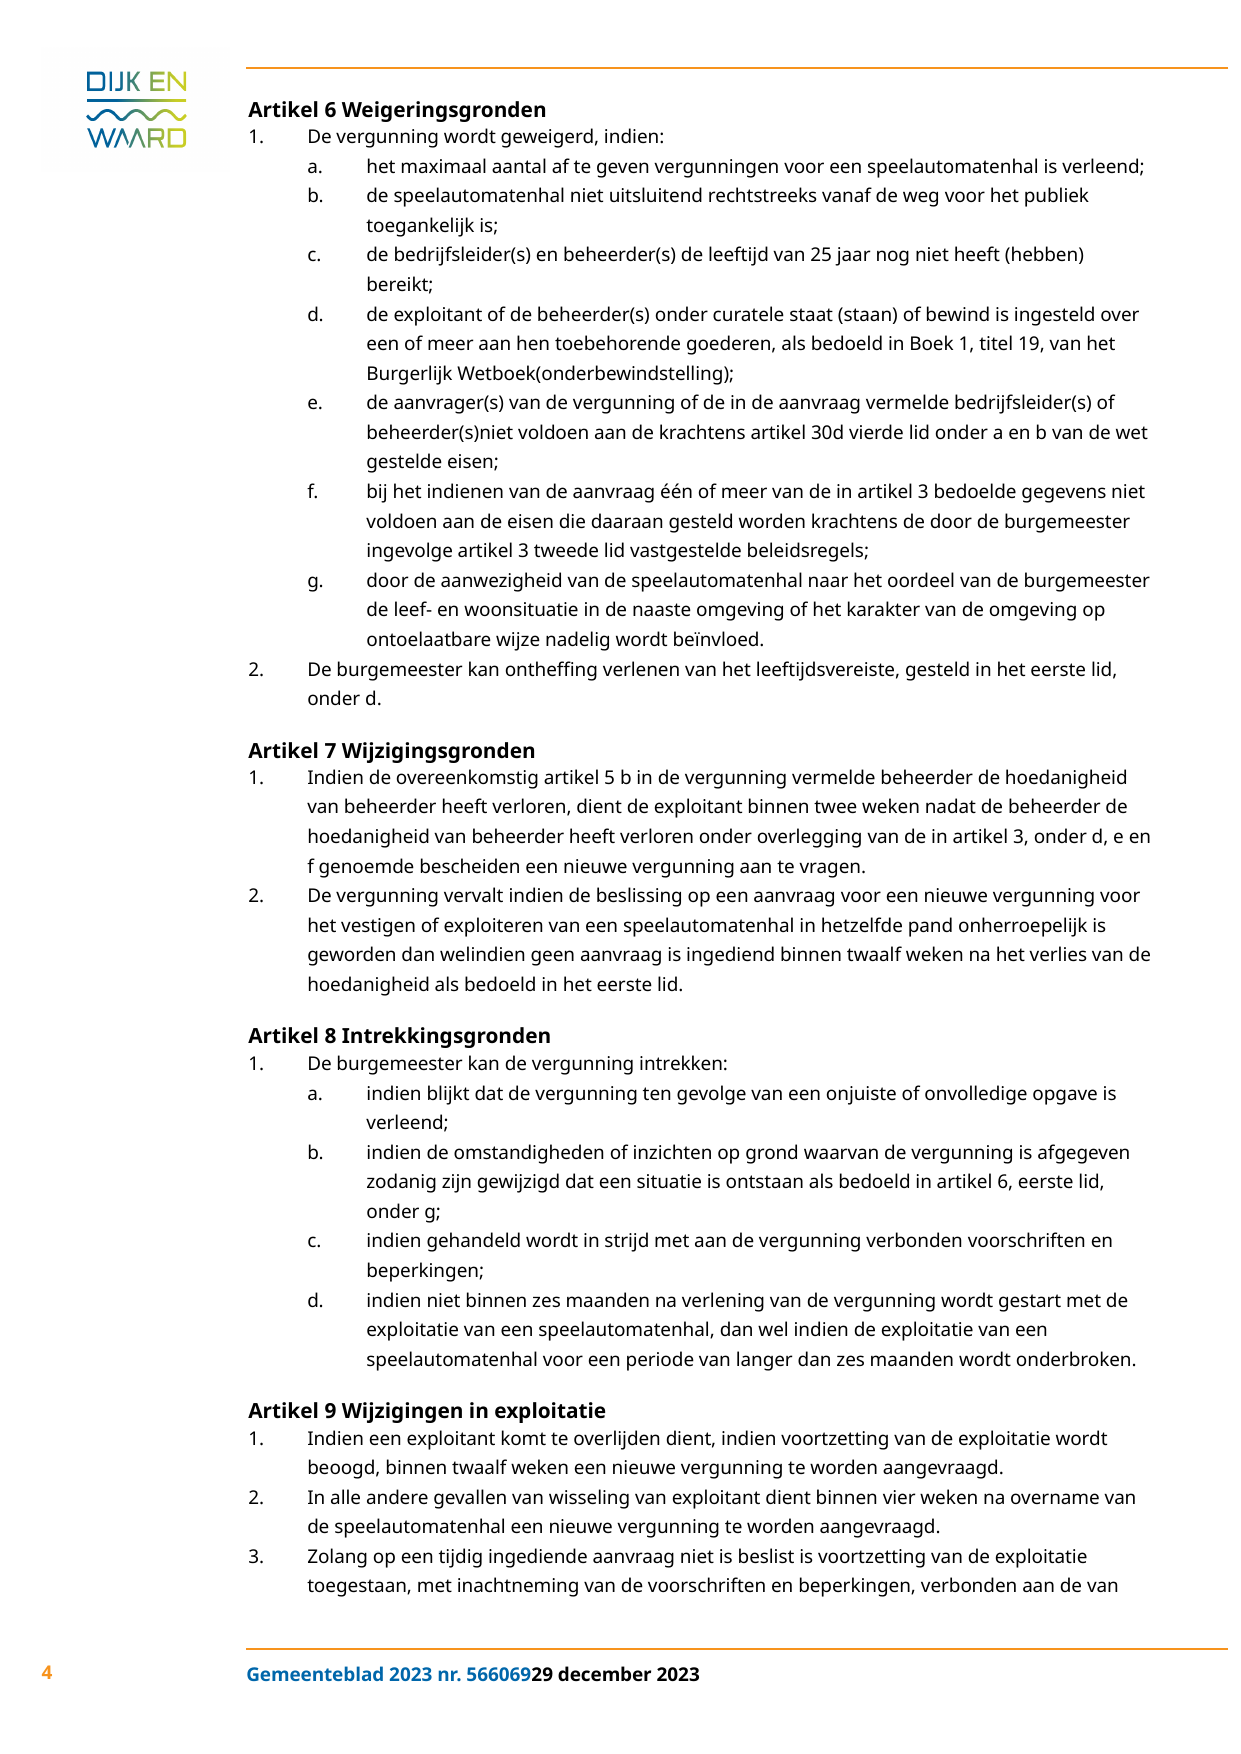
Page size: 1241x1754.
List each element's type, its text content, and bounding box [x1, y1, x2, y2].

list indien blijkt dat de vergunning ten gevolge van een onjuiste of onvolledige opgave is verleend; [307, 1080, 1152, 1135]
list indien gehandeld wordt in strijd met aan de vergunning verbonden voorschriften en beperkingen; [307, 1228, 1152, 1283]
list In alle andere gevallen van wisseling van exploitant dient binnen vier weken na overname van de speelautomatenhal een nieuwe vergunning te worden aangevraagd. [248, 1484, 1152, 1539]
list Zolang op een tijdig ingediende aanvraag niet is beslist is voortzetting van de exploitatie toegestaan, met inachtneming van de voorschriften en beperkingen, verbonden aan de van [248, 1543, 1152, 1598]
picture [41, 47, 231, 172]
list De burgemeester kan ontheffing verlenen van het leeftijdsvereiste, gesteld in het eerste lid, onder d. [248, 656, 1152, 711]
list indien niet binnen zes maanden na verlening van de vergunning wordt gestart met de exploitatie van een speelautomatenhal, dan wel indien de exploitatie van een speelautomatenhal voor een periode van langer dan zes maanden wordt onderbroken. [307, 1287, 1152, 1372]
list De burgemeester kan de vergunning intrekken: [248, 1050, 1152, 1076]
list de bedrijfsleider(s) en beheerder(s) de leeftijd van 25 jaar nog niet heeft (hebben) bereikt; [307, 242, 1152, 297]
list bij het indienen van de aanvraag één of meer van de in artikel 3 bedoelde gegevens niet voldoen aan de eisen die daaraan gesteld worden krachtens de door de burgemeester ingevolge artikel 3 tweede lid vastgestelde beleidsregels; [307, 478, 1152, 563]
list indien de omstandigheden of inzichten op grond waarvan de vergunning is afgegeven zodanig zijn gewijzigd dat een situatie is ontstaan als bedoeld in artikel 6, eerste lid, onder g; [307, 1139, 1152, 1224]
list de aanvrager(s) van de vergunning of de in de aanvraag vermelde bedrijfsleider(s) of beheerder(s)niet voldoen aan de krachtens artikel 30d vierde lid onder a en b van de wet gestelde eisen; [307, 389, 1152, 474]
list De vergunning vervalt indien de beslissing op een aanvraag voor een nieuwe vergunning voor het vestigen of exploiteren van een speelautomatenhal in hetzelfde pand onherroepelijk is geworden dan welindien geen aanvraag is ingediend binnen twaalf weken na het verlies van de hoedanigheid als bedoeld in het eerste lid. [248, 882, 1152, 997]
list het maximaal aantal af te geven vergunningen voor een speelautomatenhal is verleend; [307, 153, 1152, 178]
list door de aanwezigheid van de speelautomatenhal naar het oordeel van de burgemeester de leef- en woonsituatie in de naaste omgeving of het karakter van de omgeving op ontoelaatbare wijze nadelig wordt beïnvloed. [307, 567, 1152, 652]
text Artikel 9 Wijzigingen in exploitatie [248, 1396, 1152, 1425]
list Indien een exploitant komt te overlijden dient, indien voortzetting van de exploitatie wordt beoogd, binnen twaalf weken een nieuwe vergunning te worden aangevraagd. [248, 1425, 1152, 1480]
list de speelautomatenhal niet uitsluitend rechtstreeks vanaf de weg voor het publiek toegankelijk is; [307, 182, 1152, 238]
list Indien de overeenkomstig artikel 5 b in de vergunning vermelde beheerder de hoedanigheid van beheerder heeft verloren, dient de exploitant binnen twee weken nadat de beheerder de hoedanigheid van beheerder heeft verloren onder overlegging van de in artikel 3, onder d, e en f genoemde bescheiden een nieuwe vergunning aan te vragen. [248, 764, 1152, 879]
text Artikel 6 Weigeringsgronden [248, 95, 1152, 123]
text Artikel 8 Intrekkingsgronden [248, 1022, 1152, 1050]
list De vergunning wordt geweigerd, indien: [248, 123, 1152, 149]
text Artikel 7 Wijzigingsgronden [248, 736, 1152, 764]
list de exploitant of de beheerder(s) onder curatele staat (staan) of bewind is ingesteld over een of meer aan hen toebehorende goederen, als bedoeld in Boek 1, titel 19, van het Burgerlijk Wetboek(onderbewindstelling); [307, 301, 1152, 386]
